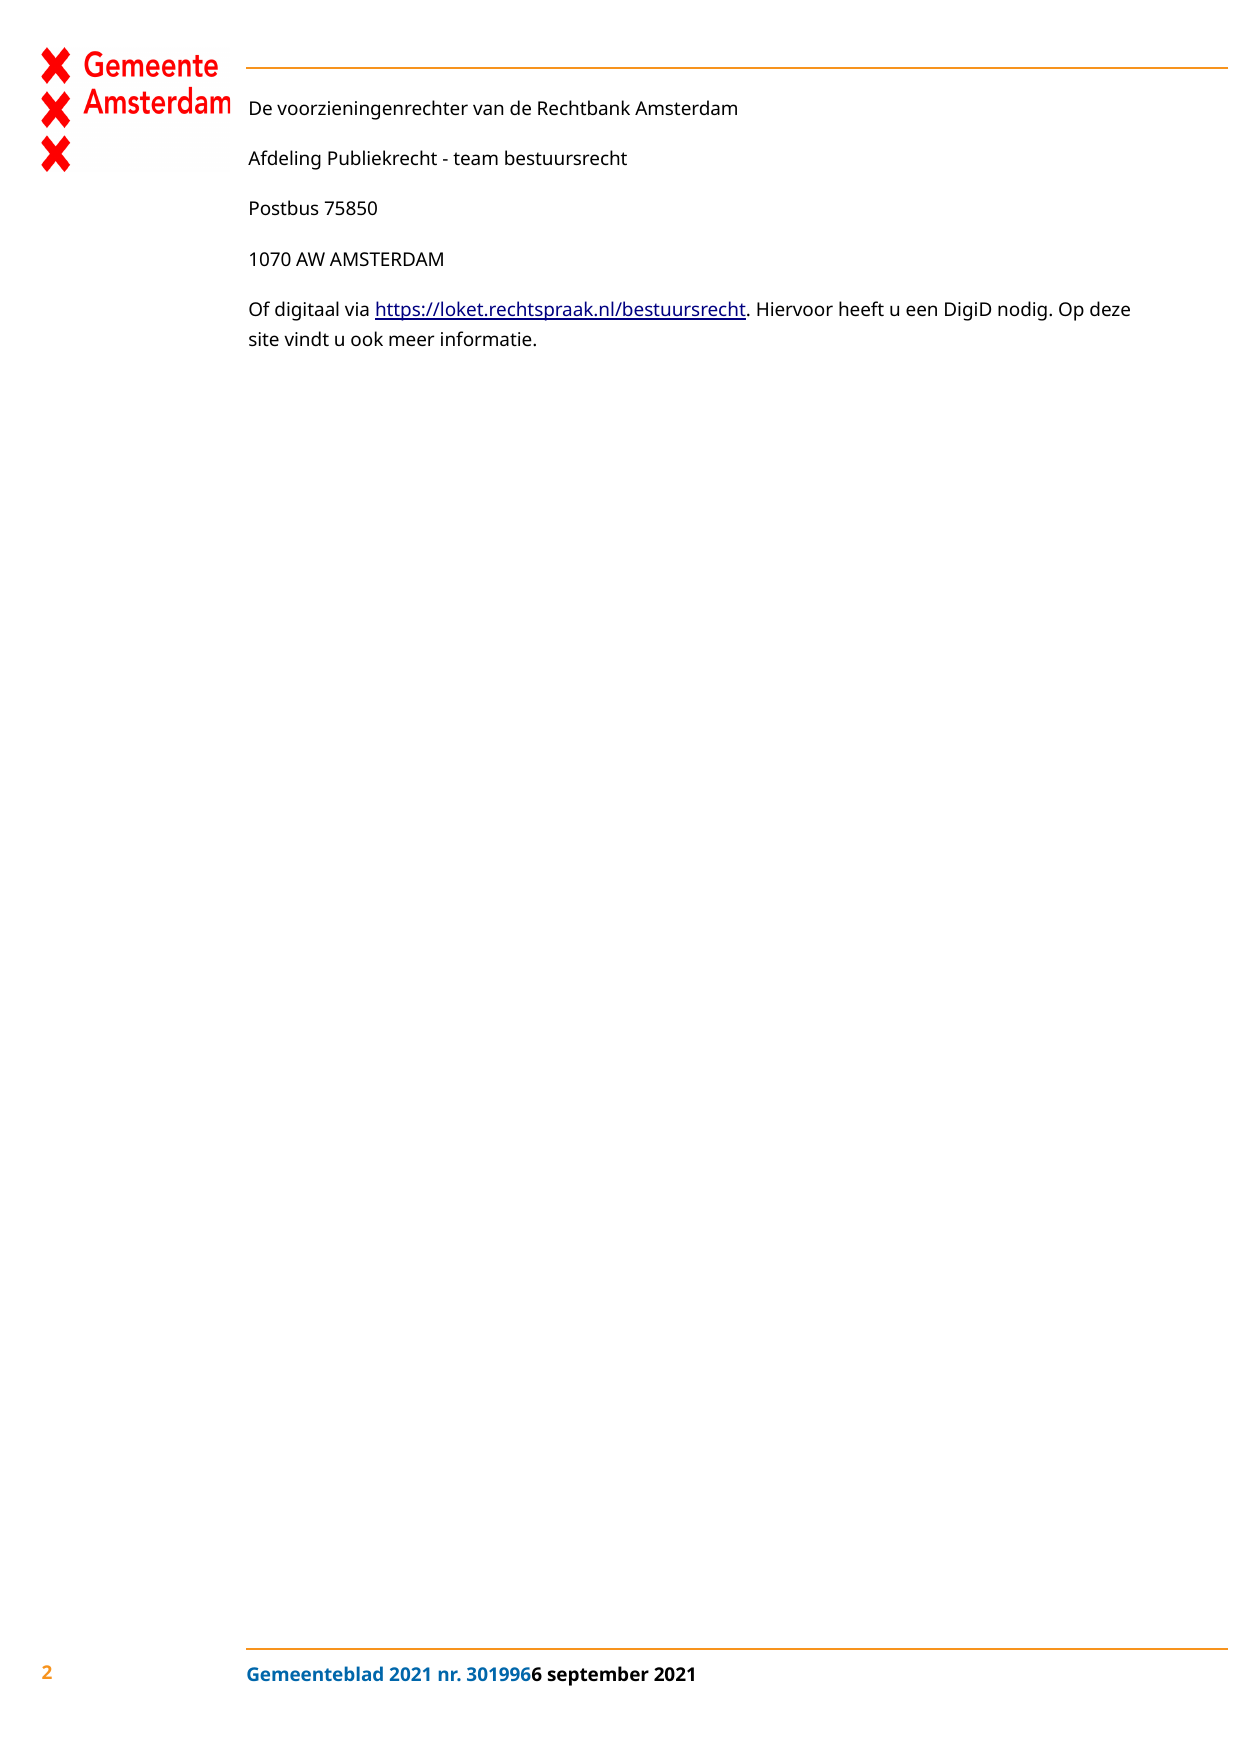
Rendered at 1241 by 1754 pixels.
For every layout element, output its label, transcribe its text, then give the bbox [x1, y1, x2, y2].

text 1070 AW AMSTERDAM [248, 246, 1152, 272]
text Postbus 75850 [248, 196, 1152, 221]
text De voorzieningenrechter van de Rechtbank Amsterdam [248, 95, 1152, 121]
text Of digitaal via https://loket.rechtspraak.nl/bestuursrecht. Hiervoor heeft u een DigiD nodig. Op deze site vindt u ook meer informatie. [248, 296, 1152, 352]
text Afdeling Publiekrecht - team bestuursrecht [248, 145, 1152, 171]
picture [41, 47, 231, 172]
